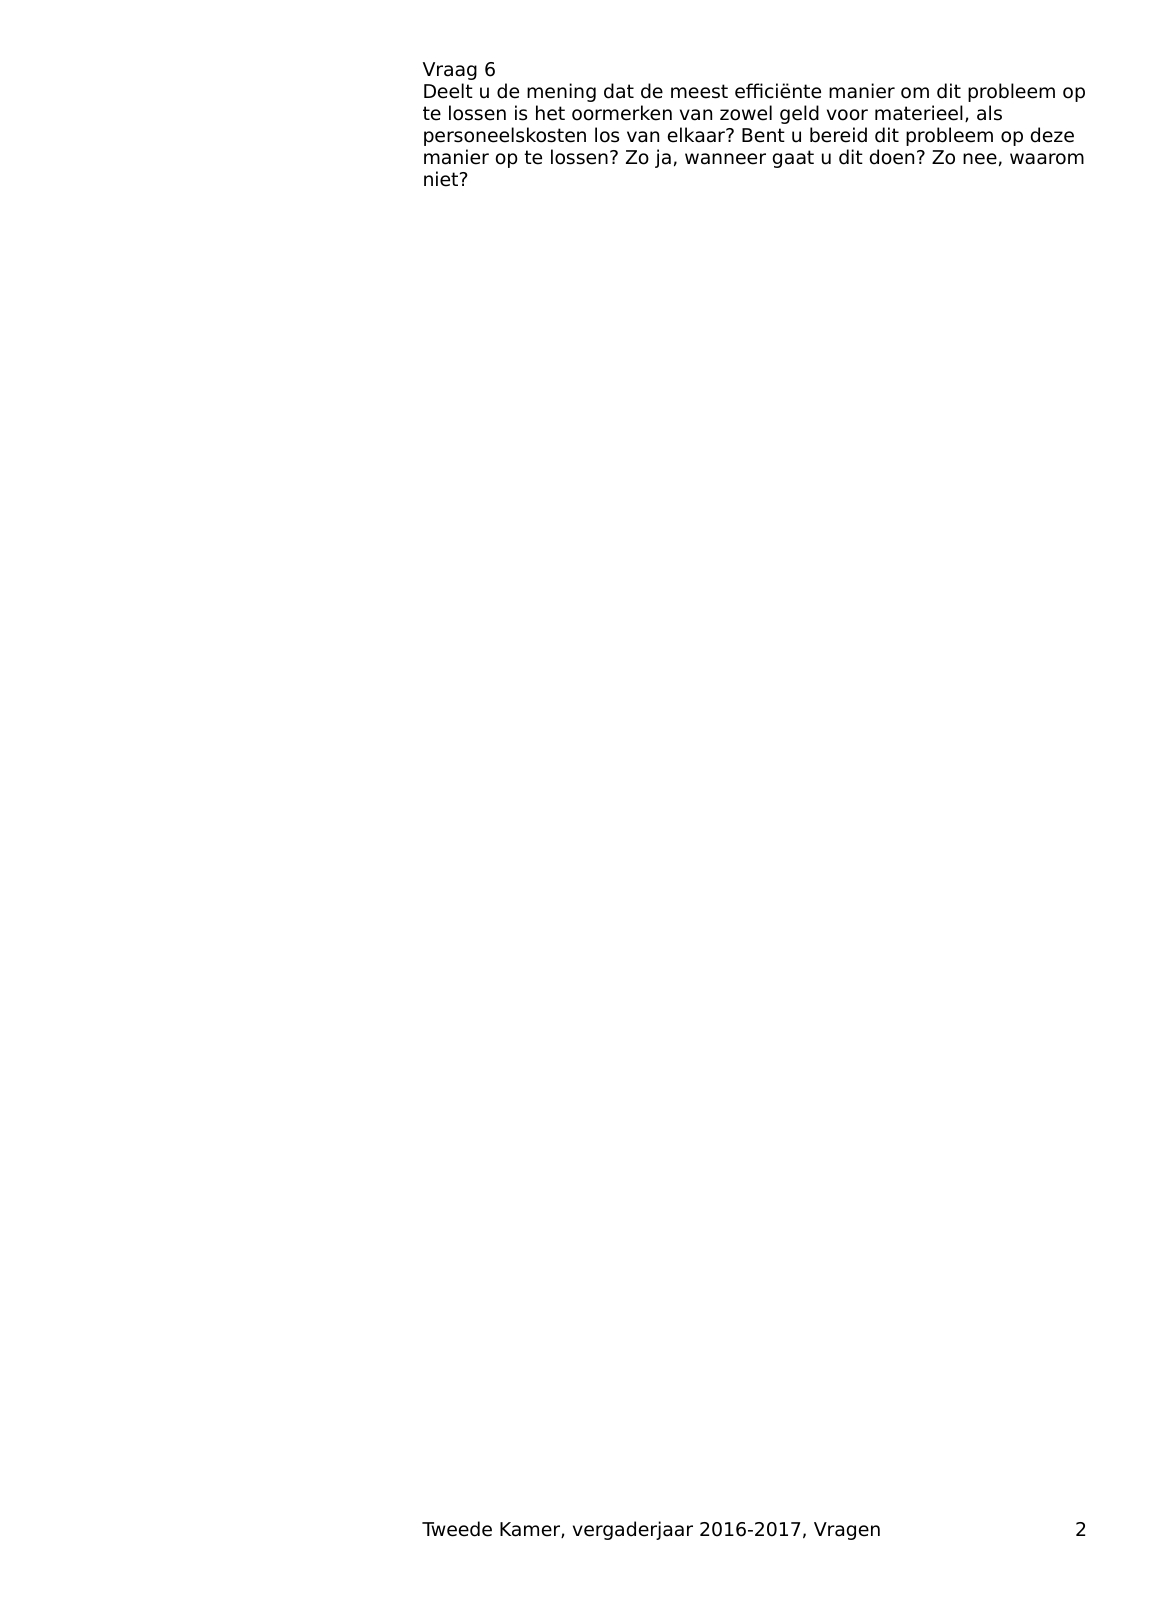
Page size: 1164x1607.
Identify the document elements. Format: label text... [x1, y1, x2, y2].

text Deelt u de mening dat de meest efficiënte manier om dit probleem op te lossen is het oormerken van zowel geld voor materieel, als personeelskosten los van elkaar? Bent u bereid dit probleem op deze manier op te lossen? Zo ja, wanneer gaat u dit doen? Zo nee, waarom niet? [422, 81, 1087, 191]
text Vraag 6 [422, 59, 1087, 81]
